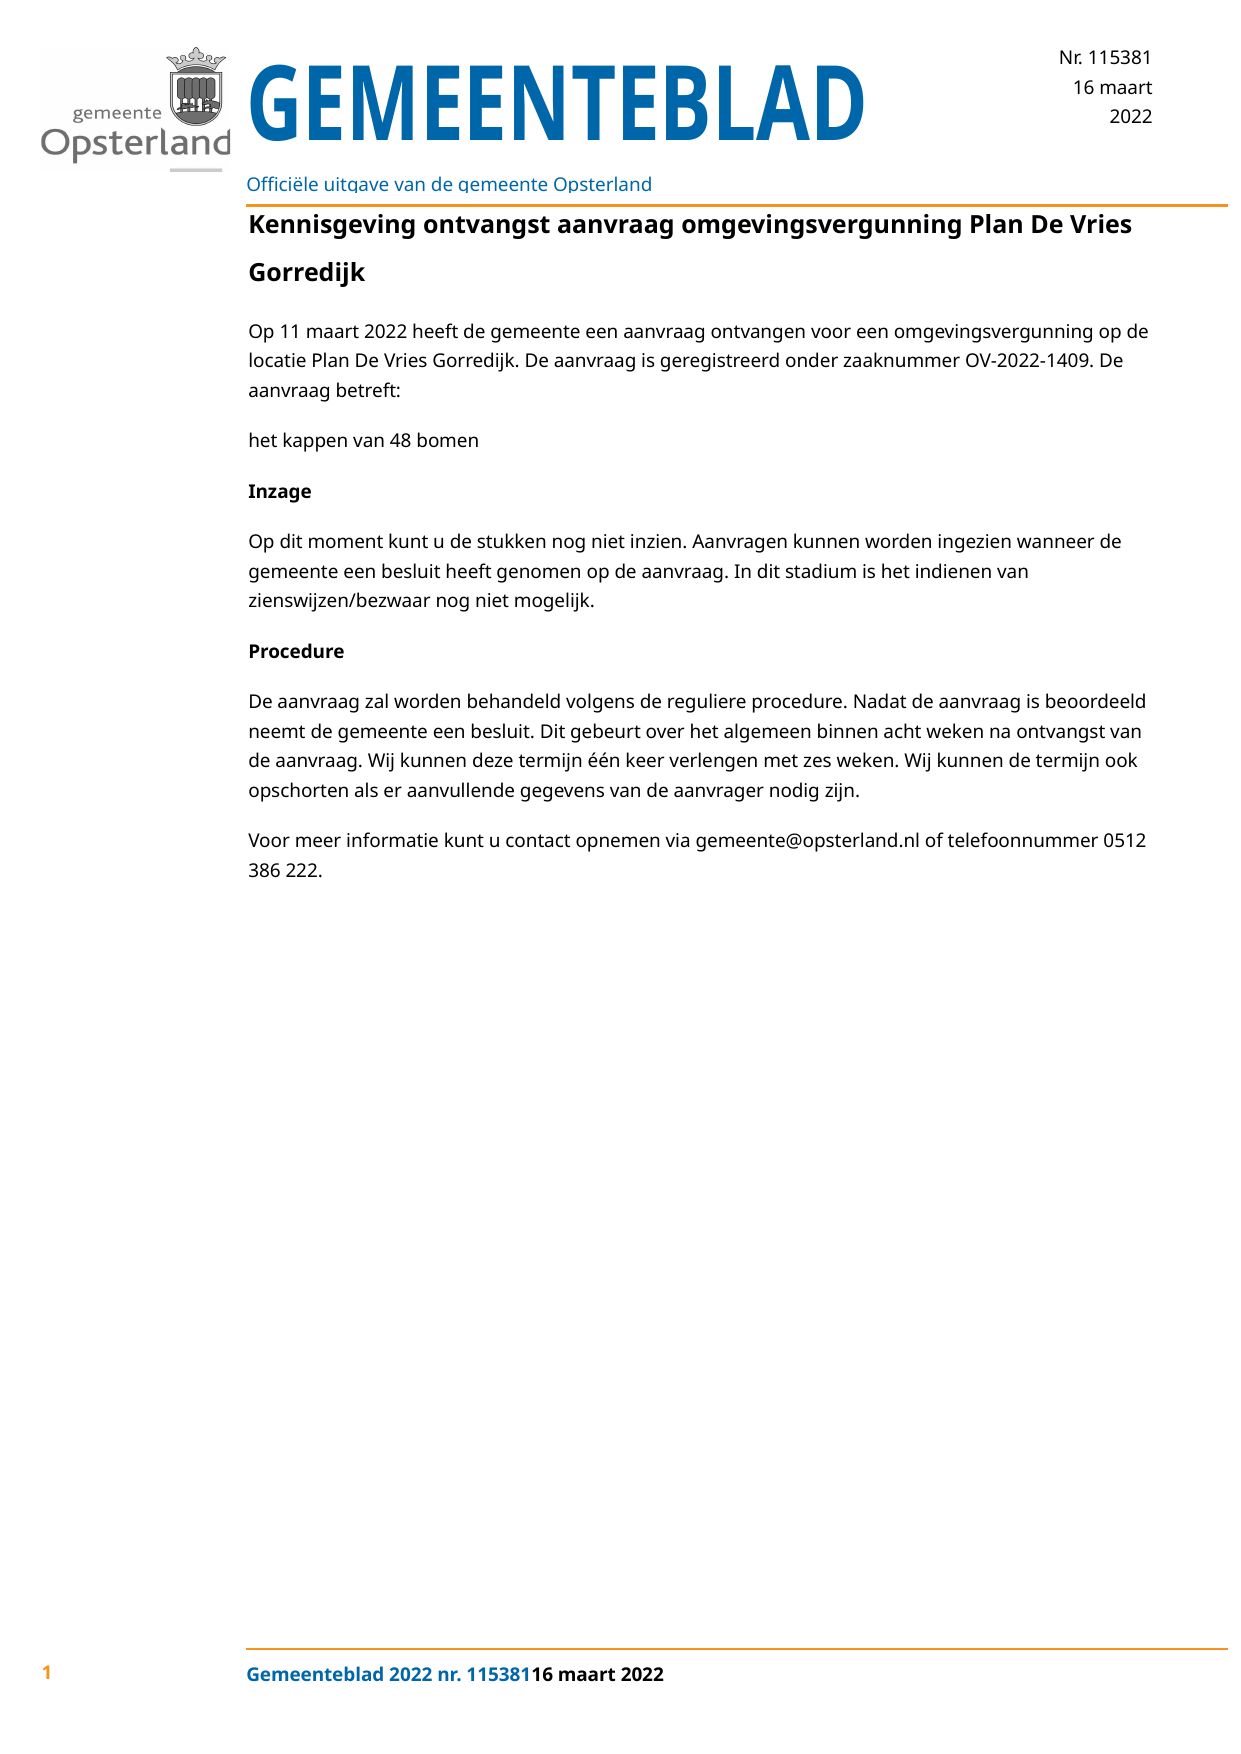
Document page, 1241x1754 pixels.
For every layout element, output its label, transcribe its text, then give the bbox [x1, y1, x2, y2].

text Voor meer informatie kunt u contact opnemen via gemeente@opsterland.nl of telefoonnummer 0512 386 222. [248, 827, 1152, 883]
picture [41, 47, 231, 172]
text het kappen van 48 bomen [248, 427, 1152, 453]
text Kennisgeving ontvangst aanvraag omgevingsvergunning Plan De Vries Gorredijk [248, 207, 1152, 288]
text Procedure [248, 638, 1152, 664]
text Op 11 maart 2022 heeft de gemeente een aanvraag ontvangen voor een omgevingsvergunning op de locatie Plan De Vries Gorredijk. De aanvraag is geregistreerd onder zaaknummer OV-2022-1409. De aanvraag betreft: [248, 318, 1152, 403]
text Inzage [248, 478, 1152, 504]
text De aanvraag zal worden behandeld volgens de reguliere procedure. Nadat de aanvraag is beoordeeld neemt de gemeente een besluit. Dit gebeurt over het algemeen binnen acht weken na ontvangst van de aanvraag. Wij kunnen deze termijn één keer verlengen met zes weken. Wij kunnen de termijn ook opschorten als er aanvullende gegevens van de aanvrager nodig zijn. [248, 688, 1152, 803]
text Op dit moment kunt u de stukken nog niet inzien. Aanvragen kunnen worden ingezien wanneer de gemeente een besluit heeft genomen op de aanvraag. In dit stadium is het indienen van zienswijzen/bezwaar nog niet mogelijk. [248, 528, 1152, 613]
